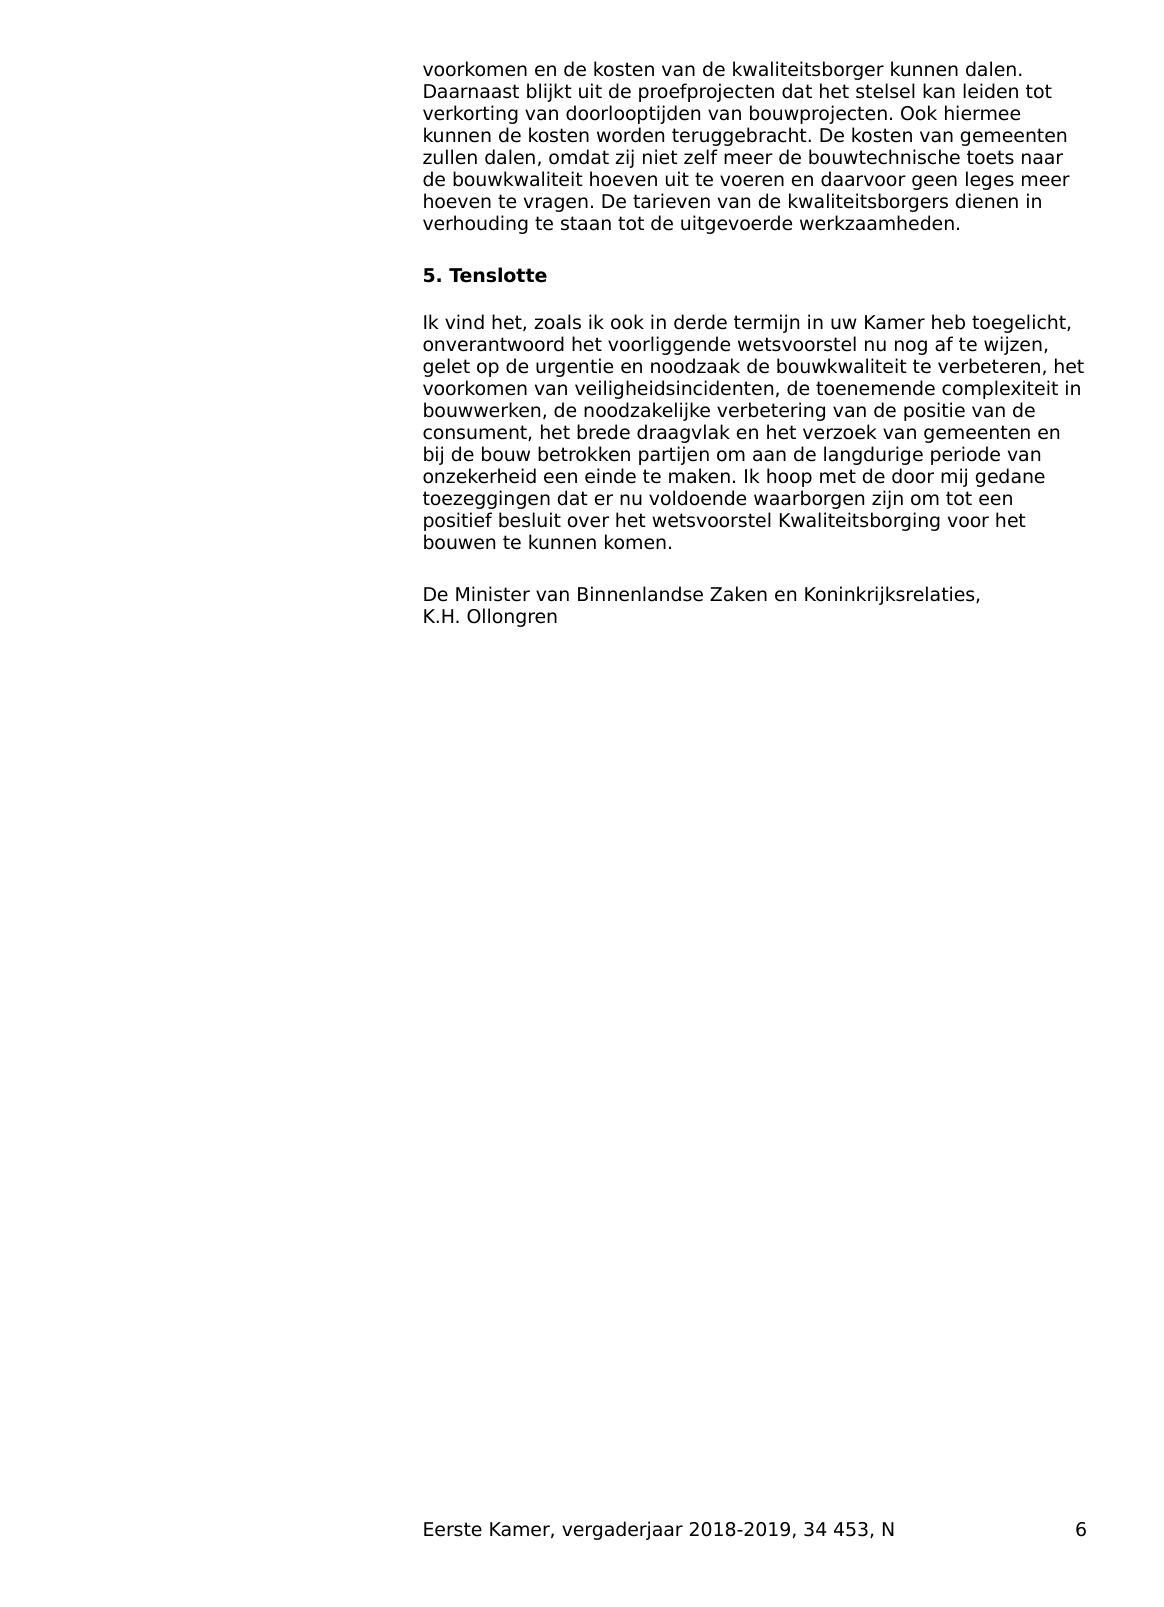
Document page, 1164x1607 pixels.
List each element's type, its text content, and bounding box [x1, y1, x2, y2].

text De Minister van Binnenlandse Zaken en Koninkrijksrelaties, K.H. Ollongren [422, 584, 1087, 628]
text Ik vind het, zoals ik ook in derde termijn in uw Kamer heb toegelicht, onverantwoord het voorliggende wetsvoorstel nu nog af te wijzen, gelet op de urgentie en noodzaak de bouwkwaliteit te verbeteren, het voorkomen van veiligheidsincidenten, de toenemende complexiteit in bouwwerken, de noodzakelijke verbetering van de positie van de consument, het brede draagvlak en het verzoek van gemeenten en bij de bouw betrokken partijen om aan de langdurige periode van onzekerheid een einde te maken. Ik hoop met de door mij gedane toezeggingen dat er nu voldoende waarborgen zijn om tot een positief besluit over het wetsvoorstel Kwaliteitsborging voor het bouwen te kunnen komen. [422, 312, 1087, 554]
subtitle 5. Tenslotte [422, 265, 1087, 287]
text voorkomen en de kosten van de kwaliteitsborger kunnen dalen. Daarnaast blijkt uit de proefprojecten dat het stelsel kan leiden tot verkorting van doorlooptijden van bouwprojecten. Ook hiermee kunnen de kosten worden teruggebracht. De kosten van gemeenten zullen dalen, omdat zij niet zelf meer de bouwtechnische toets naar de bouwkwaliteit hoeven uit te voeren en daarvoor geen leges meer hoeven te vragen. De tarieven van de kwaliteitsborgers dienen in verhouding te staan tot de uitgevoerde werkzaamheden. [422, 59, 1087, 235]
